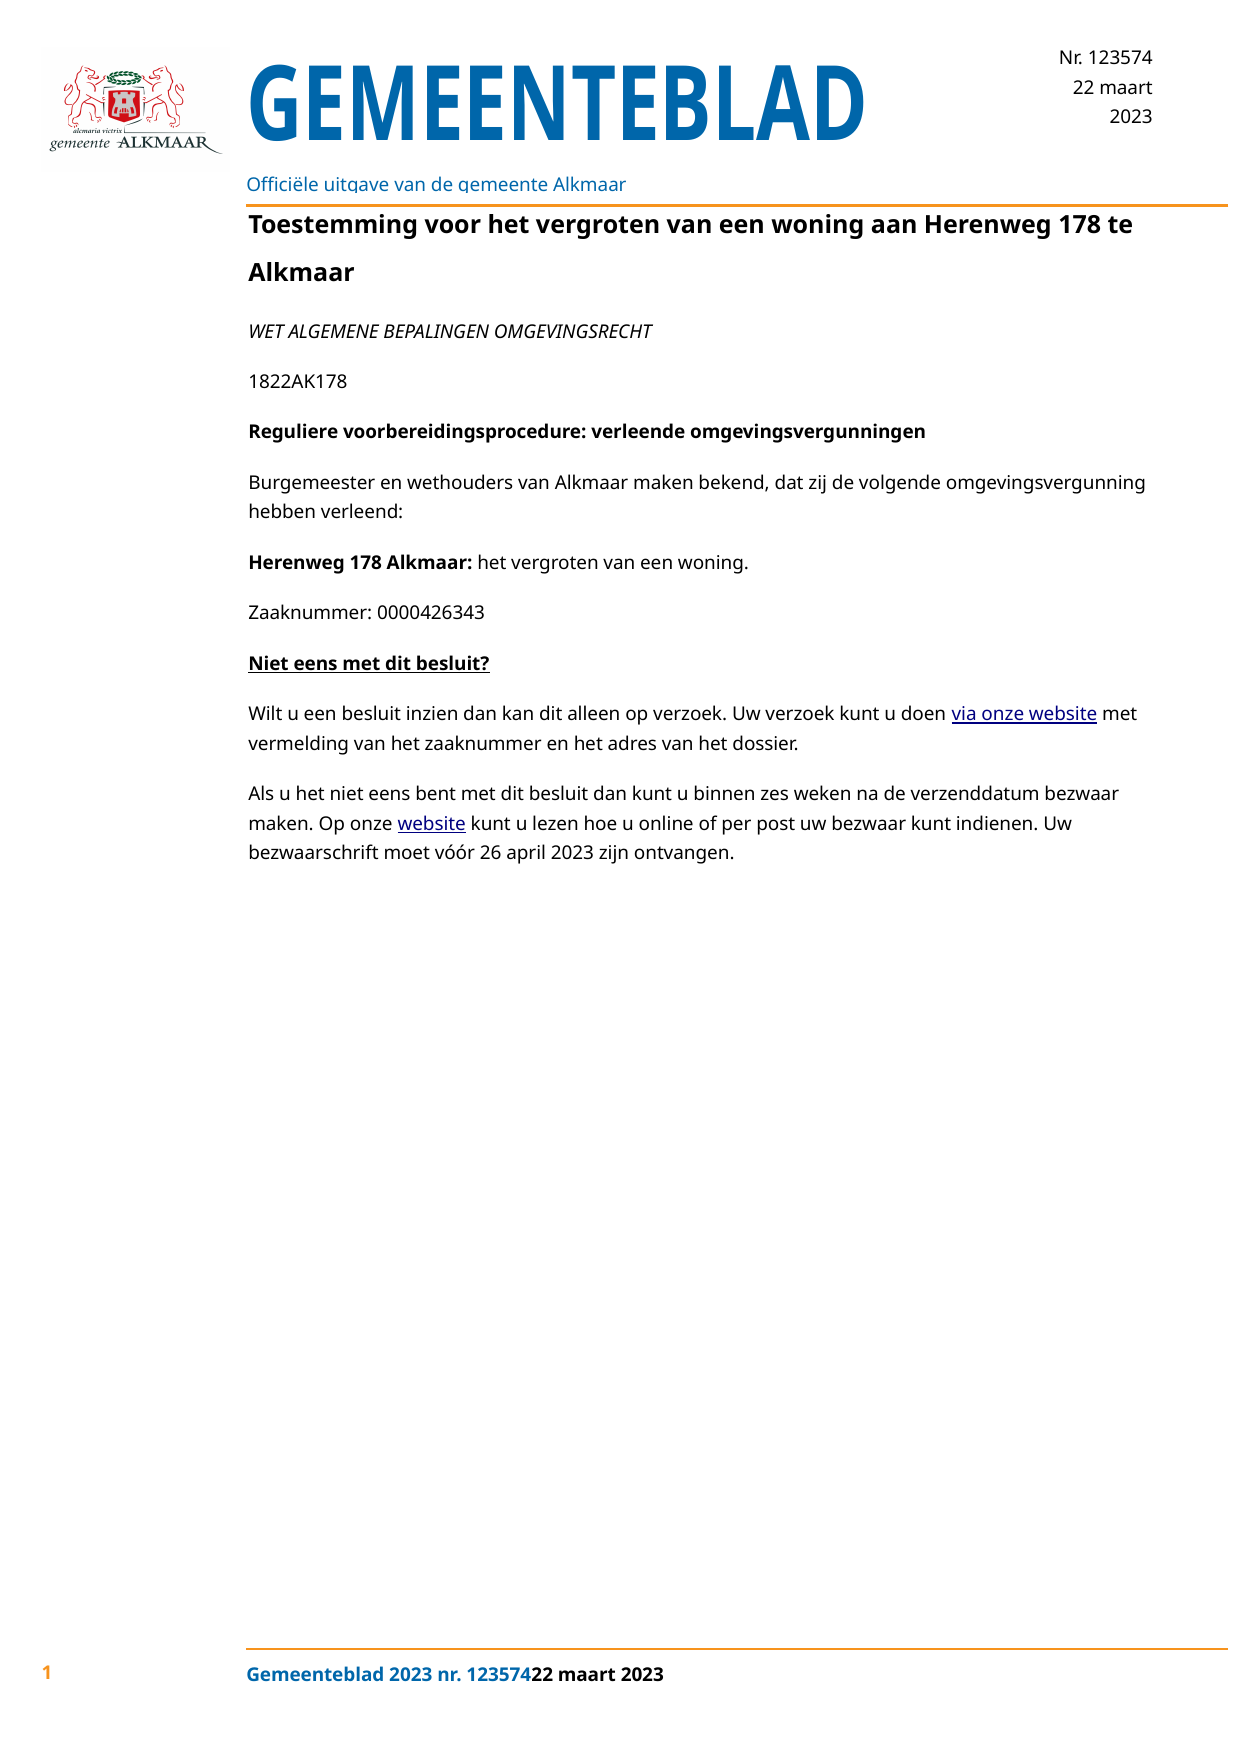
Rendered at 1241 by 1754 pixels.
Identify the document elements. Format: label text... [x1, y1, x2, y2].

text Herenweg 178 Alkmaar: het vergroten van een woning. [248, 549, 1152, 575]
text Wilt u een besluit inzien dan kan dit alleen op verzoek. Uw verzoek kunt u doen via onze website met vermelding van het zaaknummer en het adres van het dossier. [248, 700, 1152, 756]
text Niet eens met dit besluit? [248, 650, 1152, 676]
text Reguliere voorbereidingsprocedure: verleende omgevingsvergunningen [248, 419, 1152, 444]
text Zaaknummer: 0000426343 [248, 599, 1152, 625]
text Toestemming voor het vergroten van een woning aan Herenweg 178 te Alkmaar [248, 207, 1152, 288]
picture [41, 47, 231, 172]
text WET ALGEMENE BEPALINGEN OMGEVINGSRECHT [248, 318, 1152, 344]
text Burgemeester en wethouders van Alkmaar maken bekend, dat zij de volgende omgevingsvergunning hebben verleend: [248, 469, 1152, 524]
text Als u het niet eens bent met dit besluit dan kunt u binnen zes weken na de verzenddatum bezwaar maken. Op onze website kunt u lezen hoe u online of per post uw bezwaar kunt indienen. Uw bezwaarschrift moet vóór 26 april 2023 zijn ontvangen. [248, 780, 1152, 865]
text 1822AK178 [248, 368, 1152, 394]
